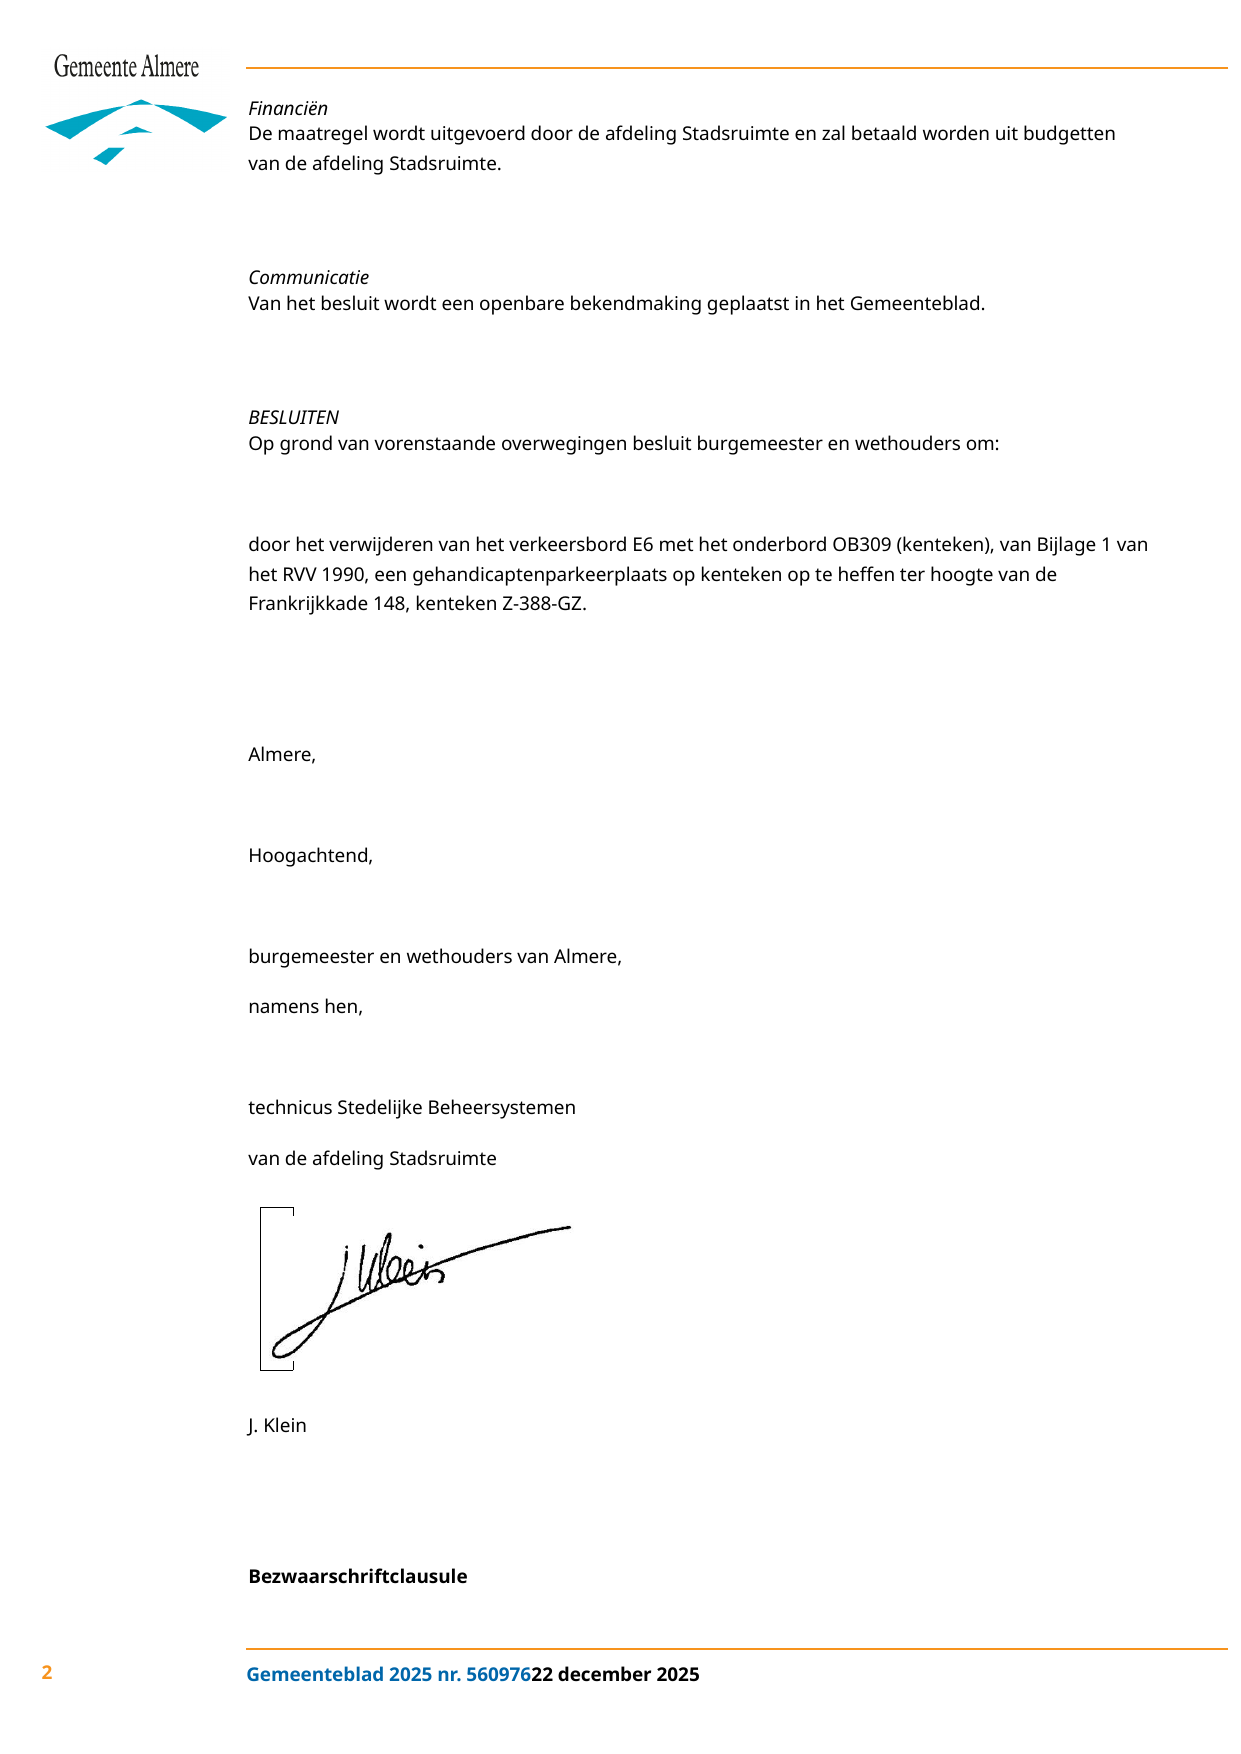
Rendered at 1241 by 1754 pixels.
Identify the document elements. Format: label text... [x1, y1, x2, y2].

text Communicatie [248, 264, 1152, 290]
text namens hen, [248, 994, 1152, 1019]
text technicus Stedelijke Beheersystemen [248, 1094, 1152, 1120]
text door het verwijderen van het verkeersbord E6 met het onderbord OB309 (kenteken), van Bijlage 1 van het RVV 1990, een gehandicaptenparkeerplaats op kenteken op te heffen ter hoogte van de Frankrijkkade 148, kenteken Z-388-GZ. [248, 531, 1152, 616]
text Op grond van vorenstaande overwegingen besluit burgemeester en wethouders om: [248, 430, 1152, 456]
text Almere, [248, 742, 1152, 767]
text BESLUITEN [248, 404, 1152, 430]
text Van het besluit wordt een openbare bekendmaking geplaatst in het Gemeenteblad. [248, 290, 1152, 316]
text Bezwaarschriftclausule [248, 1563, 1152, 1589]
picture [41, 47, 231, 172]
text burgemeester en wethouders van Almere, [248, 943, 1152, 969]
text De maatregel wordt uitgevoerd door de afdeling Stadsruimte en zal betaald worden uit budgetten van de afdeling Stadsruimte. [248, 121, 1152, 176]
text van de afdeling Stadsruimte [248, 1145, 1152, 1171]
text Financiën [248, 95, 1152, 121]
picture [268, 1216, 574, 1361]
text J. Klein [248, 1412, 1152, 1438]
text Hoogachtend, [248, 842, 1152, 868]
